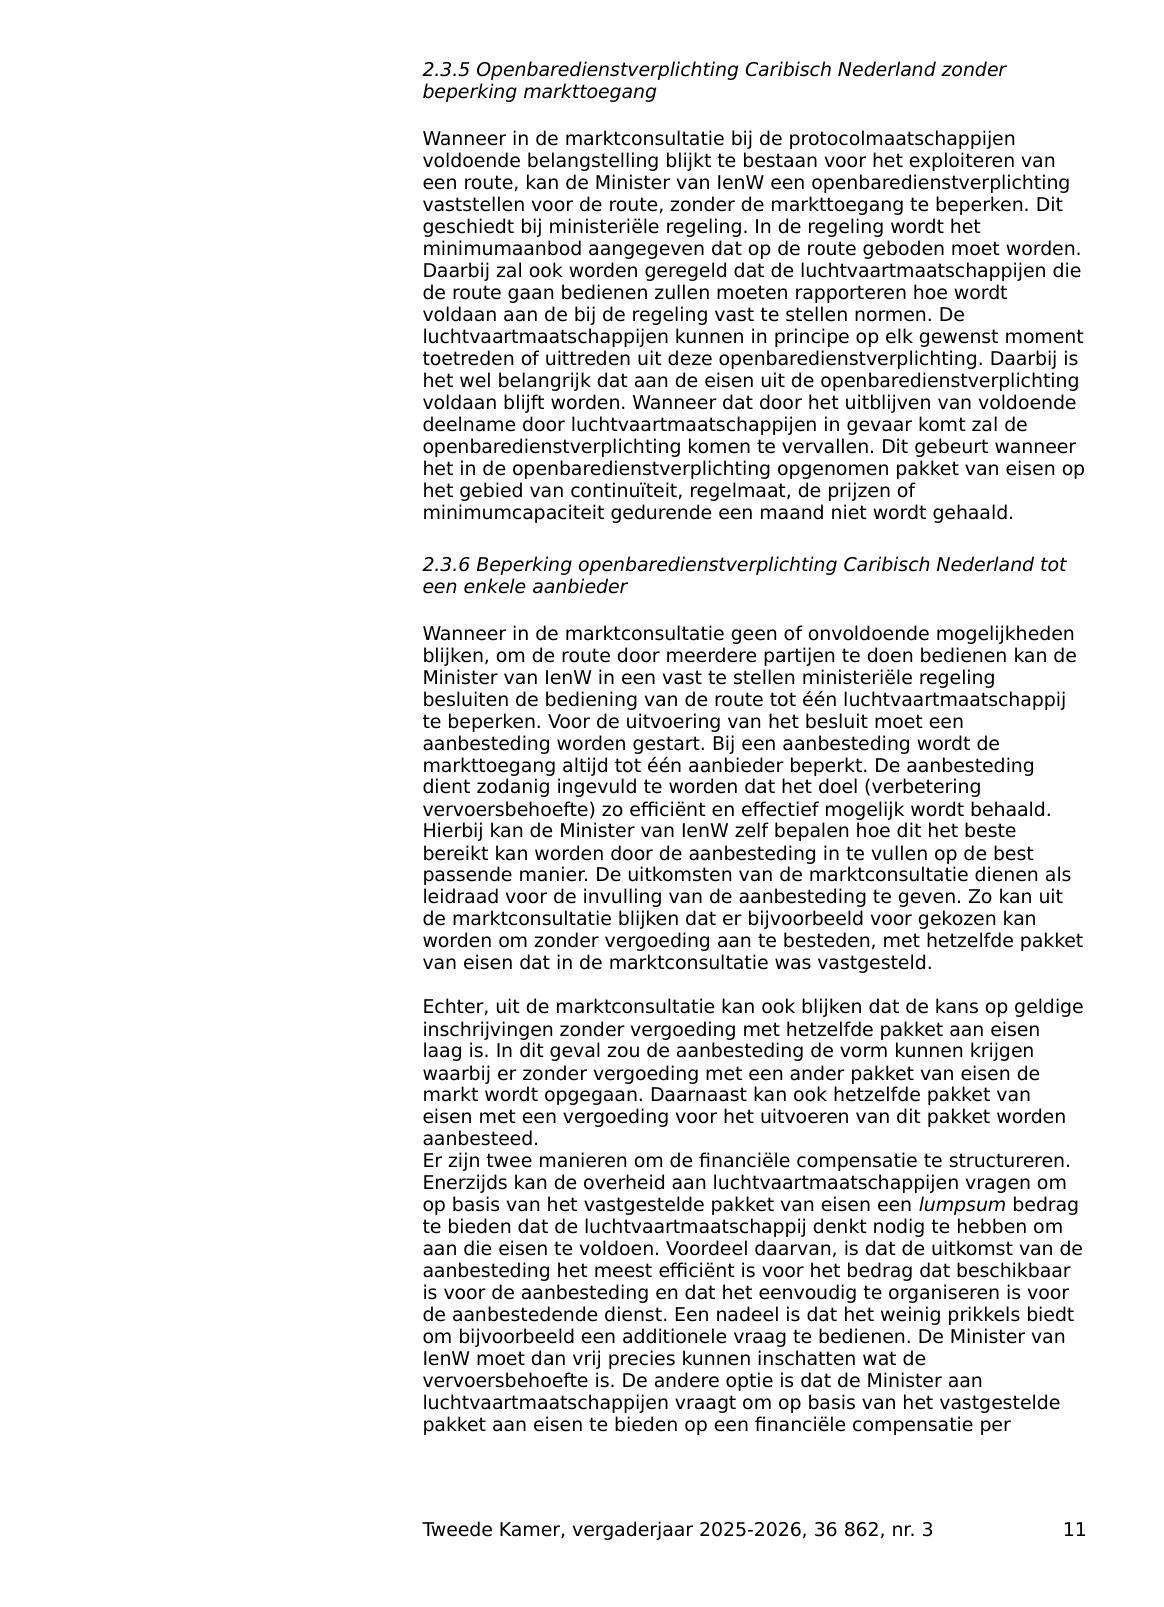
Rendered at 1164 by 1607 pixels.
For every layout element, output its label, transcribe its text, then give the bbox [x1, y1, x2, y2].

text Echter, uit de marktconsultatie kan ook blijken dat de kans op geldige inschrijvingen zonder vergoeding met hetzelfde pakket aan eisen laag is. In dit geval zou de aanbesteding de vorm kunnen krijgen waarbij er zonder vergoeding met een ander pakket van eisen de markt wordt opgegaan. Daarnaast kan ook hetzelfde pakket van eisen met een vergoeding voor het uitvoeren van dit pakket worden aanbesteed. [422, 996, 1087, 1150]
text Wanneer in de marktconsultatie bij de protocolmaatschappijen voldoende belangstelling blijkt te bestaan voor het exploiteren van een route, kan de Minister van IenW een openbaredienstverplichting vaststellen voor de route, zonder de markttoegang te beperken. Dit geschiedt bij ministeriële regeling. In de regeling wordt het minimumaanbod aangegeven dat op de route geboden moet worden. Daarbij zal ook worden geregeld dat de luchtvaartmaatschappijen die de route gaan bedienen zullen moeten rapporteren hoe wordt voldaan aan de bij de regeling vast te stellen normen. De luchtvaartmaatschappijen kunnen in principe op elk gewenst moment toetreden of uittreden uit deze openbaredienstverplichting. Daarbij is het wel belangrijk dat aan de eisen uit de openbaredienstverplichting voldaan blijft worden. Wanneer dat door het uitblijven van voldoende deelname door luchtvaartmaatschappijen in gevaar komt zal de openbaredienstverplichting komen te vervallen. Dit gebeurt wanneer het in de openbaredienstverplichting opgenomen pakket van eisen op het gebied van continuïteit, regelmaat, de prijzen of minimumcapaciteit gedurende een maand niet wordt gehaald. [422, 128, 1087, 524]
subtitle 2.3.5 Openbaredienstverplichting Caribisch Nederland zonder beperking markttoegang [422, 59, 1087, 103]
subtitle 2.3.6 Beperking openbaredienstverplichting Caribisch Nederland tot een enkele aanbieder [422, 554, 1087, 598]
text Wanneer in de marktconsultatie geen of onvoldoende mogelijkheden blijken, om de route door meerdere partijen te doen bedienen kan de Minister van IenW in een vast te stellen ministeriële regeling besluiten de bediening van de route tot één luchtvaartmaatschappij te beperken. Voor de uitvoering van het besluit moet een aanbesteding worden gestart. Bij een aanbesteding wordt de markttoegang altijd tot één aanbieder beperkt. De aanbesteding dient zodanig ingevuld te worden dat het doel (verbetering vervoersbehoefte) zo efficiënt en effectief mogelijk wordt behaald. Hierbij kan de Minister van IenW zelf bepalen hoe dit het beste bereikt kan worden door de aanbesteding in te vullen op de best passende manier. De uitkomsten van de marktconsultatie dienen als leidraad voor de invulling van de aanbesteding te geven. Zo kan uit de marktconsultatie blijken dat er bijvoorbeeld voor gekozen kan worden om zonder vergoeding aan te besteden, met hetzelfde pakket van eisen dat in de marktconsultatie was vastgesteld. [422, 623, 1087, 974]
text Er zijn twee manieren om de financiële compensatie te structureren. Enerzijds kan de overheid aan luchtvaartmaatschappijen vragen om op basis van het vastgestelde pakket van eisen een lumpsum bedrag te bieden dat de luchtvaartmaatschappij denkt nodig te hebben om aan die eisen te voldoen. Voordeel daarvan, is dat de uitkomst van de aanbesteding het meest efficiënt is voor het bedrag dat beschikbaar is voor de aanbesteding en dat het eenvoudig te organiseren is voor de aanbestedende dienst. Een nadeel is dat het weinig prikkels biedt om bijvoorbeeld een additionele vraag te bedienen. De Minister van IenW moet dan vrij precies kunnen inschatten wat de vervoersbehoefte is. De andere optie is dat de Minister aan luchtvaartmaatschappijen vraagt om op basis van het vastgestelde pakket aan eisen te bieden op een financiële compensatie per [422, 1150, 1087, 1436]
